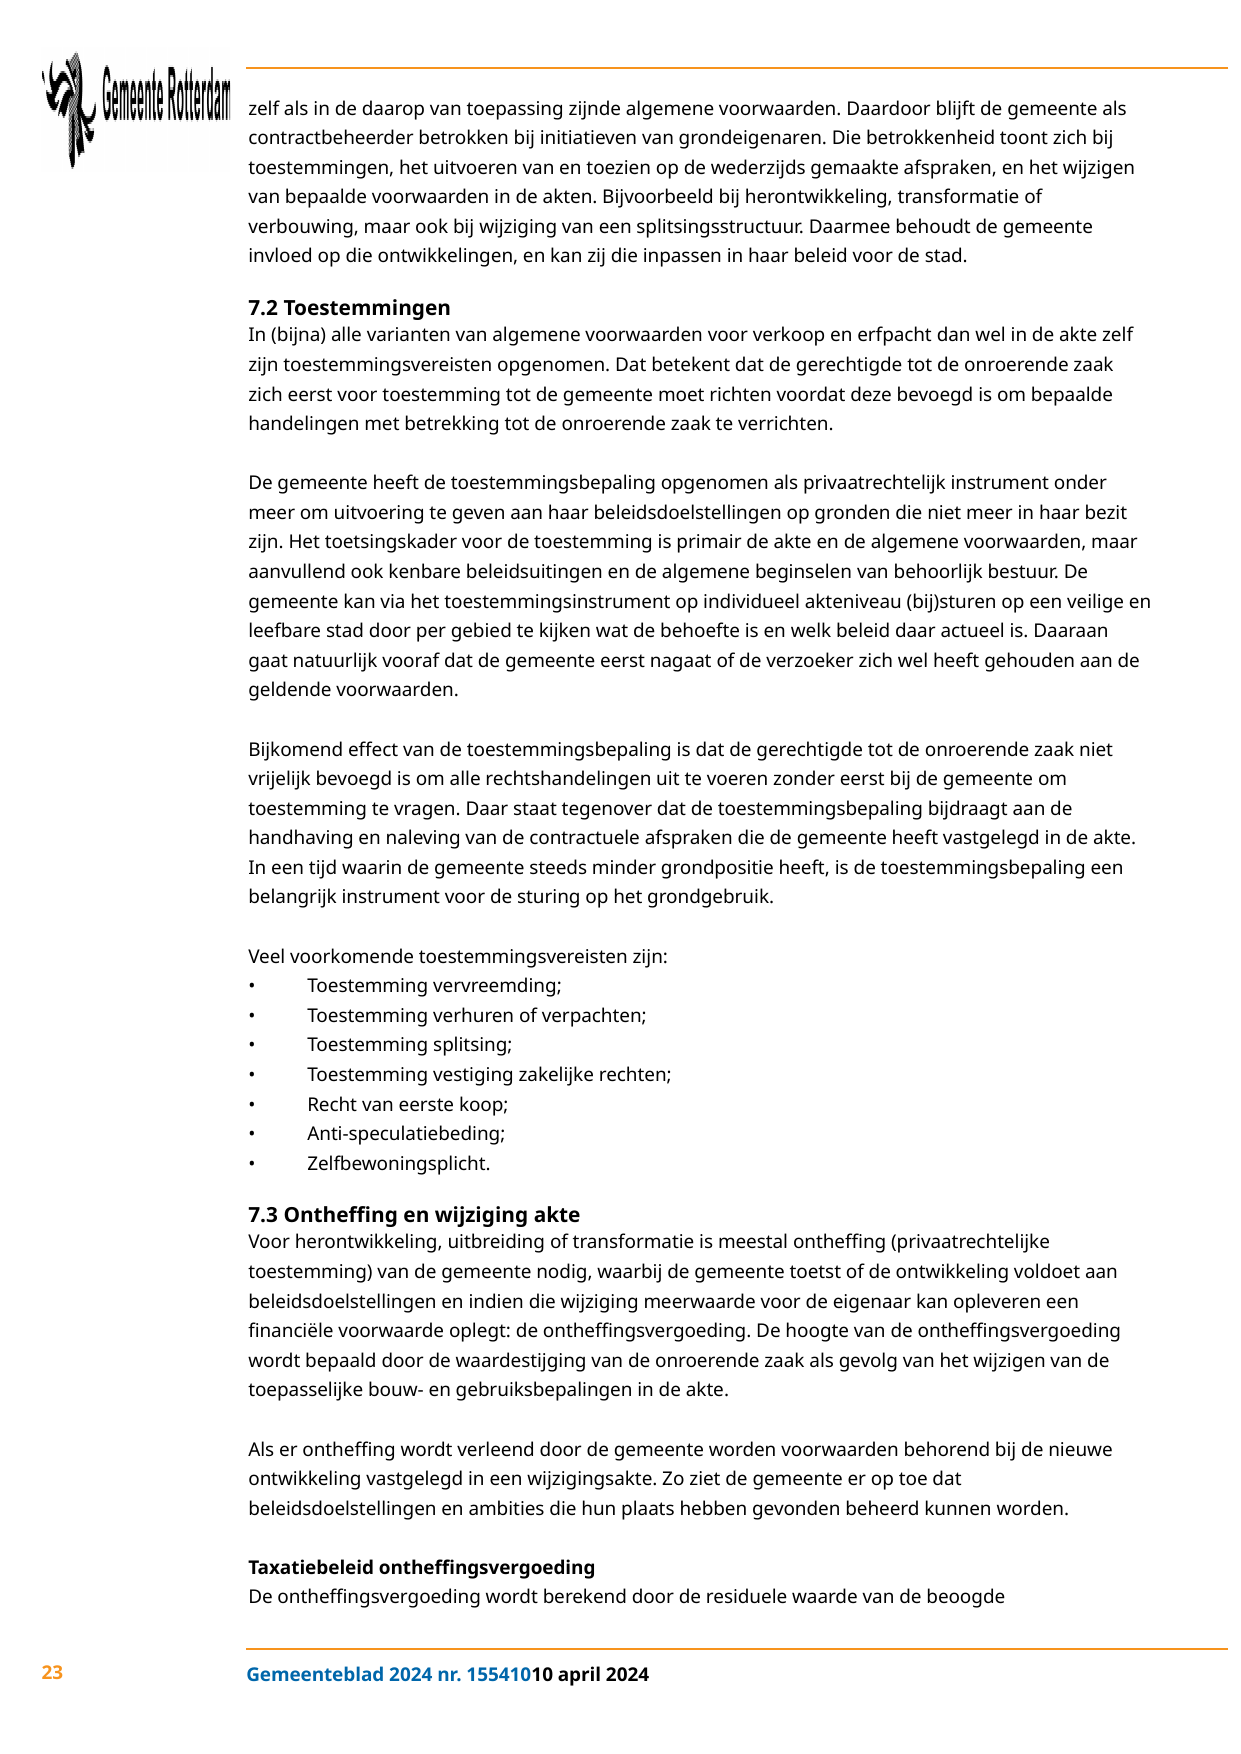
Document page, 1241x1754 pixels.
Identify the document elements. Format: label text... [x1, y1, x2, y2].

text In (bijna) alle varianten van algemene voorwaarden voor verkoop en erfpacht dan wel in de akte zelf zijn toestemmingsvereisten opgenomen. Dat betekent dat de gerechtigde tot de onroerende zaak zich eerst voor toestemming tot de gemeente moet richten voordat deze bevoegd is om bepaalde handelingen met betrekking tot de onroerende zaak te verrichten. [248, 322, 1152, 436]
picture [41, 47, 231, 172]
list Zelfbewoningsplicht. [248, 1150, 1152, 1176]
list Recht van eerste koop; [248, 1091, 1152, 1116]
list Toestemming vervreemding; [248, 972, 1152, 998]
text Bijkomend effect van de toestemmingsbepaling is dat de gerechtigde tot de onroerende zaak niet vrijelijk bevoegd is om alle rechtshandelingen uit te voeren zonder eerst bij de gemeente om toestemming te vragen. Daar staat tegenover dat de toestemmingsbepaling bijdraagt aan de handhaving en naleving van de contractuele afspraken die de gemeente heeft vastgelegd in de akte. In een tijd waarin de gemeente steeds minder grondpositie heeft, is de toestemmingsbepaling een belangrijk instrument voor de sturing op het grondgebruik. [248, 736, 1152, 909]
list Toestemming splitsing; [248, 1032, 1152, 1057]
text Veel voorkomende toestemmingsvereisten zijn: [248, 943, 1152, 968]
text Taxatiebeleid ontheffingsvergoeding [248, 1554, 1152, 1580]
list Toestemming vestiging zakelijke rechten; [248, 1061, 1152, 1087]
list Toestemming verhuren of verpachten; [248, 1002, 1152, 1028]
text Als er ontheffing wordt verleend door de gemeente worden voorwaarden behorend bij de nieuwe ontwikkeling vastgelegd in een wijzigingsakte. Zo ziet de gemeente er op toe dat beleidsdoelstellingen en ambities die hun plaats hebben gevonden beheerd kunnen worden. [248, 1436, 1152, 1521]
text De gemeente heeft de toestemmingsbepaling opgenomen als privaatrechtelijk instrument onder meer om uitvoering te geven aan haar beleidsdoelstellingen op gronden die niet meer in haar bezit zijn. Het toetsingskader voor de toestemming is primair de akte en de algemene voorwaarden, maar aanvullend ook kenbare beleidsuitingen en de algemene beginselen van behoorlijk bestuur. De gemeente kan via het toestemmingsinstrument op individueel akteniveau (bij)sturen op een veilige en leefbare stad door per gebied te kijken wat de behoefte is en welk beleid daar actueel is. Daaraan gaat natuurlijk vooraf dat de gemeente eerst nagaat of de verzoeker zich wel heeft gehouden aan de geldende voorwaarden. [248, 469, 1152, 702]
text 7.2 Toestemmingen [248, 293, 1152, 322]
text 7.3 Ontheffing en wijziging akte [248, 1200, 1152, 1229]
list Anti-speculatiebeding; [248, 1120, 1152, 1146]
text zelf als in de daarop van toepassing zijnde algemene voorwaarden. Daardoor blijft de gemeente als contractbeheerder betrokken bij initiatieven van grondeigenaren. Die betrokkenheid toont zich bij toestemmingen, het uitvoeren van en toezien op de wederzijds gemaakte afspraken, en het wijzigen van bepaalde voorwaarden in de akten. Bijvoorbeeld bij herontwikkeling, transformatie of verbouwing, maar ook bij wijziging van een splitsingsstructuur. Daarmee behoudt de gemeente invloed op die ontwikkelingen, en kan zij die inpassen in haar beleid voor de stad. [248, 95, 1152, 268]
text De ontheffingsvergoeding wordt berekend door de residuele waarde van de beoogde [248, 1584, 1152, 1609]
text Voor herontwikkeling, uitbreiding of transformatie is meestal ontheffing (privaatrechtelijke toestemming) van de gemeente nodig, waarbij de gemeente toetst of de ontwikkeling voldoet aan beleidsdoelstellingen en indien die wijziging meerwaarde voor de eigenaar kan opleveren een financiële voorwaarde oplegt: de ontheffingsvergoeding. De hoogte van de ontheffingsvergoeding wordt bepaald door de waardestijging van de onroerende zaak als gevolg van het wijzigen van de toepasselijke bouw- en gebruiksbepalingen in de akte. [248, 1229, 1152, 1402]
